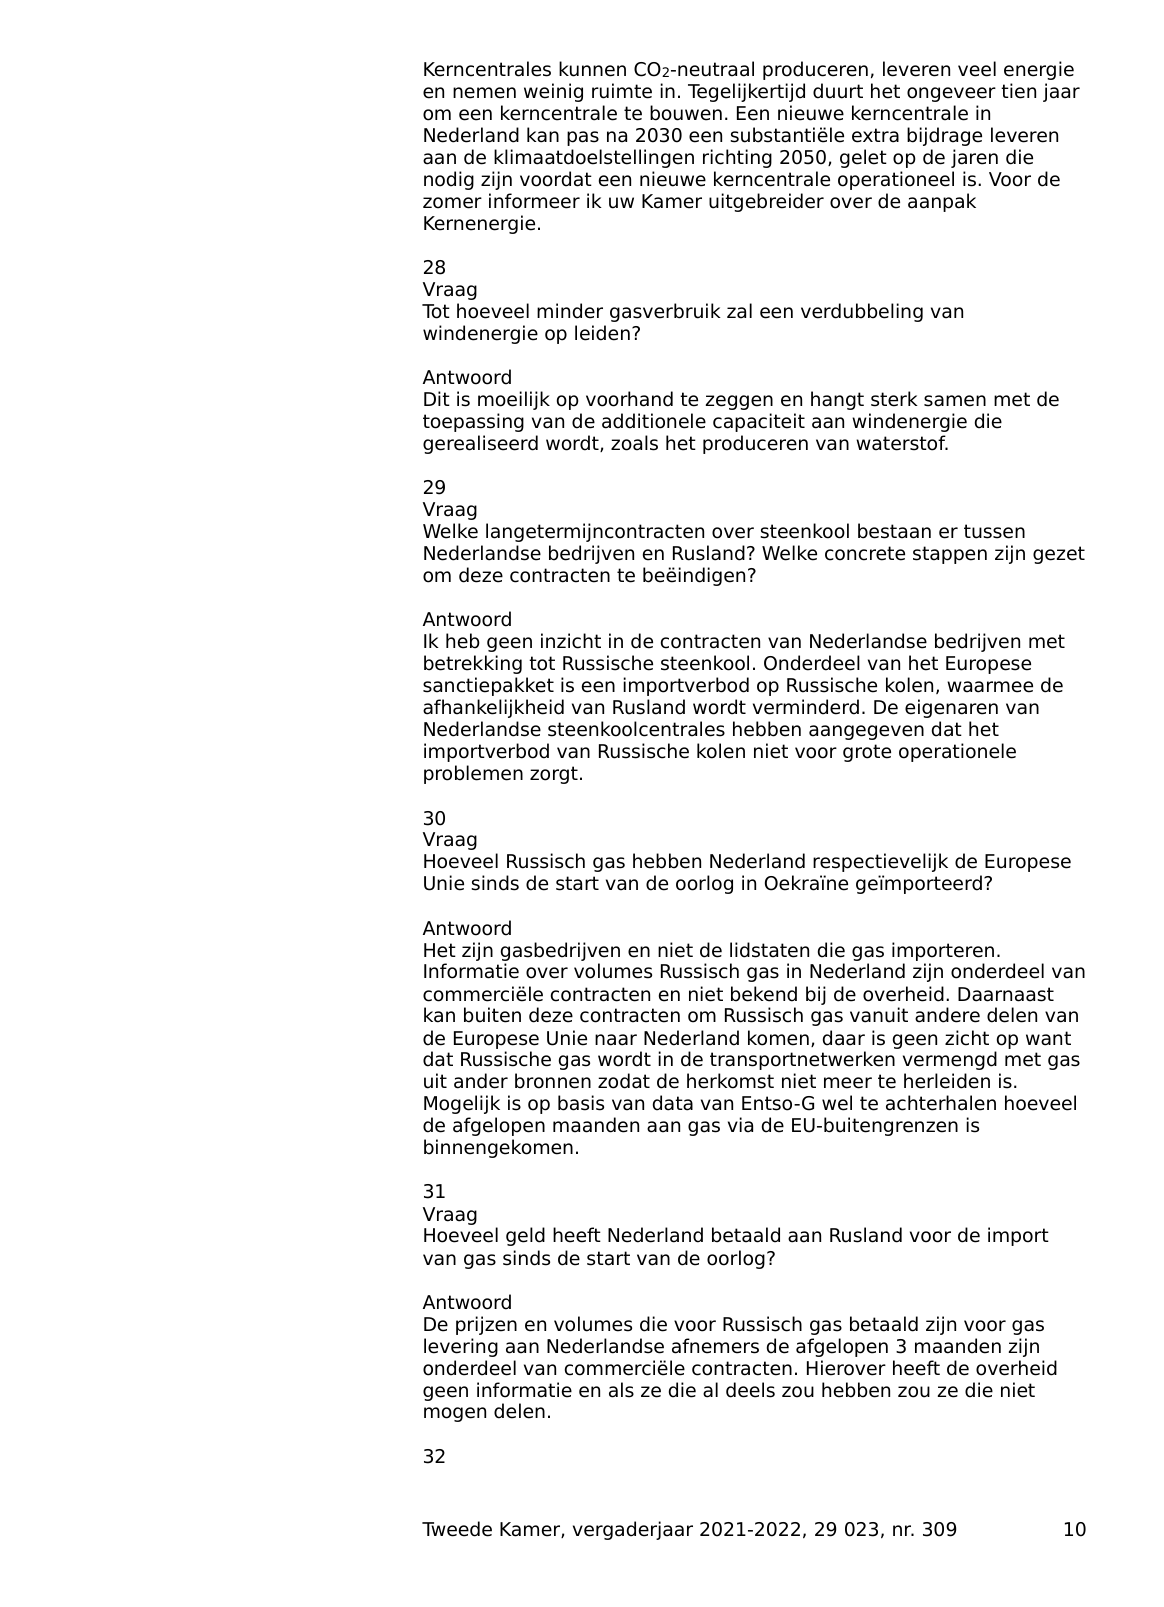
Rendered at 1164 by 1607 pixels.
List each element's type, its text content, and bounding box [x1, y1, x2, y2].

text 30 [422, 807, 1087, 829]
text Vraag [422, 829, 1087, 851]
text Het zijn gasbedrijven en niet de lidstaten die gas importeren. Informatie over volumes Russisch gas in Nederland zijn onderdeel van commerciële contracten en niet bekend bij de overheid. Daarnaast kan buiten deze contracten om Russisch gas vanuit andere delen van de Europese Unie naar Nederland komen, daar is geen zicht op want dat Russische gas wordt in de transportnetwerken vermengd met gas uit ander bronnen zodat de herkomst niet meer te herleiden is. Mogelijk is op basis van data van Entso-G wel te achterhalen hoeveel de afgelopen maanden aan gas via de EU-buitengrenzen is binnengekomen. [422, 939, 1087, 1159]
text De prijzen en volumes die voor Russisch gas betaald zijn voor gas levering aan Nederlandse afnemers de afgelopen 3 maanden zijn onderdeel van commerciële contracten. Hierover heeft de overheid geen informatie en als ze die al deels zou hebben zou ze die niet mogen delen. [422, 1313, 1087, 1423]
text Welke langetermijncontracten over steenkool bestaan er tussen Nederlandse bedrijven en Rusland? Welke concrete stappen zijn gezet om deze contracten te beëindigen? [422, 521, 1087, 587]
text Kerncentrales kunnen CO2-neutraal produceren, leveren veel energie en nemen weinig ruimte in. Tegelijkertijd duurt het ongeveer tien jaar om een kerncentrale te bouwen. Een nieuwe kerncentrale in Nederland kan pas na 2030 een substantiële extra bijdrage leveren aan de klimaatdoelstellingen richting 2050, gelet op de jaren die nodig zijn voordat een nieuwe kerncentrale operationeel is. Voor de zomer informeer ik uw Kamer uitgebreider over de aanpak Kernenergie. [422, 59, 1087, 235]
text Hoeveel Russisch gas hebben Nederland respectievelijk de Europese Unie sinds de start van de oorlog in Oekraïne geïmporteerd? [422, 851, 1087, 895]
text Hoeveel geld heeft Nederland betaald aan Rusland voor de import van gas sinds de start van de oorlog? [422, 1225, 1087, 1269]
text Tot hoeveel minder gasverbruik zal een verdubbeling van windenergie op leiden? [422, 301, 1087, 345]
text Ik heb geen inzicht in de contracten van Nederlandse bedrijven met betrekking tot Russische steenkool. Onderdeel van het Europese sanctiepakket is een importverbod op Russische kolen, waarmee de afhankelijkheid van Rusland wordt verminderd. De eigenaren van Nederlandse steenkoolcentrales hebben aangegeven dat het importverbod van Russische kolen niet voor grote operationele problemen zorgt. [422, 631, 1087, 785]
text Dit is moeilijk op voorhand te zeggen en hangt sterk samen met de toepassing van de additionele capaciteit aan windenergie die gerealiseerd wordt, zoals het produceren van waterstof. [422, 389, 1087, 455]
text 28 [422, 257, 1087, 279]
text 32 [422, 1446, 1087, 1468]
text 31 [422, 1181, 1087, 1203]
text Antwoord [422, 917, 1087, 939]
text Antwoord [422, 367, 1087, 389]
text Antwoord [422, 1292, 1087, 1313]
text Vraag [422, 279, 1087, 301]
text Vraag [422, 499, 1087, 521]
text Vraag [422, 1203, 1087, 1225]
text Antwoord [422, 609, 1087, 631]
text 29 [422, 477, 1087, 499]
